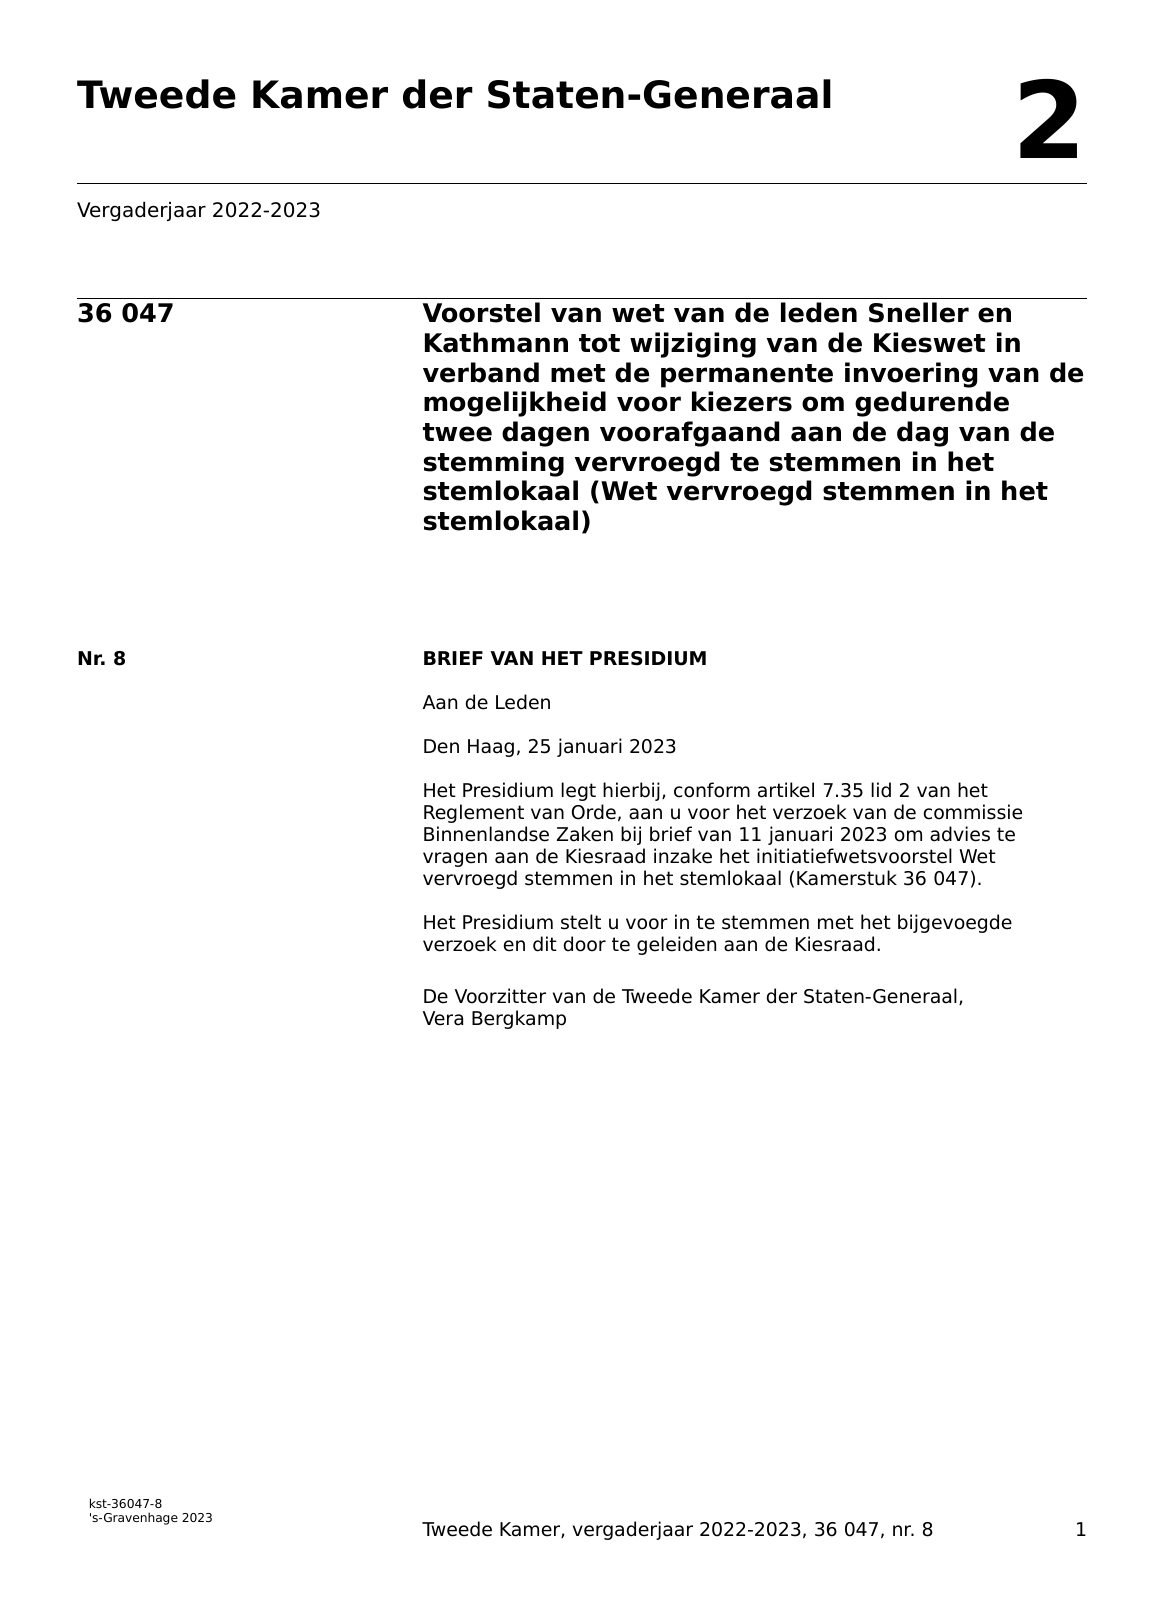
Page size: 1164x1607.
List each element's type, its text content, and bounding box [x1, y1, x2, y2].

table_cell Vergaderjaar 2022-2023 [77, 184, 1087, 298]
table_header 2 [886, 59, 1087, 183]
text Het Presidium stelt u voor in te stemmen met het bijgevoegde verzoek en dit door te geleiden aan de Kiesraad. [422, 912, 1087, 956]
text Het Presidium legt hierbij, conform artikel 7.35 lid 2 van het Reglement van Orde, aan u voor het verzoek van de commissie Binnenlandse Zaken bij brief van 11 januari 2023 om advies te vragen aan de Kiesraad inzake het initiatiefwetsvoorstel Wet vervroegd stemmen in het stemlokaal (Kamerstuk 36 047). [422, 780, 1087, 890]
text 's-Gravenhage 2023 [88, 1511, 323, 1525]
subtitle Nr. 8 BRIEF VAN HET PRESIDIUM [77, 647, 1087, 669]
text Aan de Leden [422, 692, 1087, 714]
subtitle 36 047 Voorstel van wet van de leden Sneller en Kathmann tot wijziging van de Kieswet in verband met de permanente invoering van de mogelijkheid voor kiezers om gedurende twee dagen voorafgaand aan de dag van de stemming vervroegd te stemmen in het stemlokaal (Wet vervroegd stemmen in het stemlokaal) [77, 299, 1087, 536]
text De Voorzitter van de Tweede Kamer der Staten-Generaal, Vera Bergkamp [422, 986, 1087, 1030]
text kst-36047-8 [88, 1497, 323, 1511]
text Den Haag, 25 januari 2023 [422, 736, 1087, 758]
table_header Tweede Kamer der Staten-Generaal [77, 59, 886, 183]
